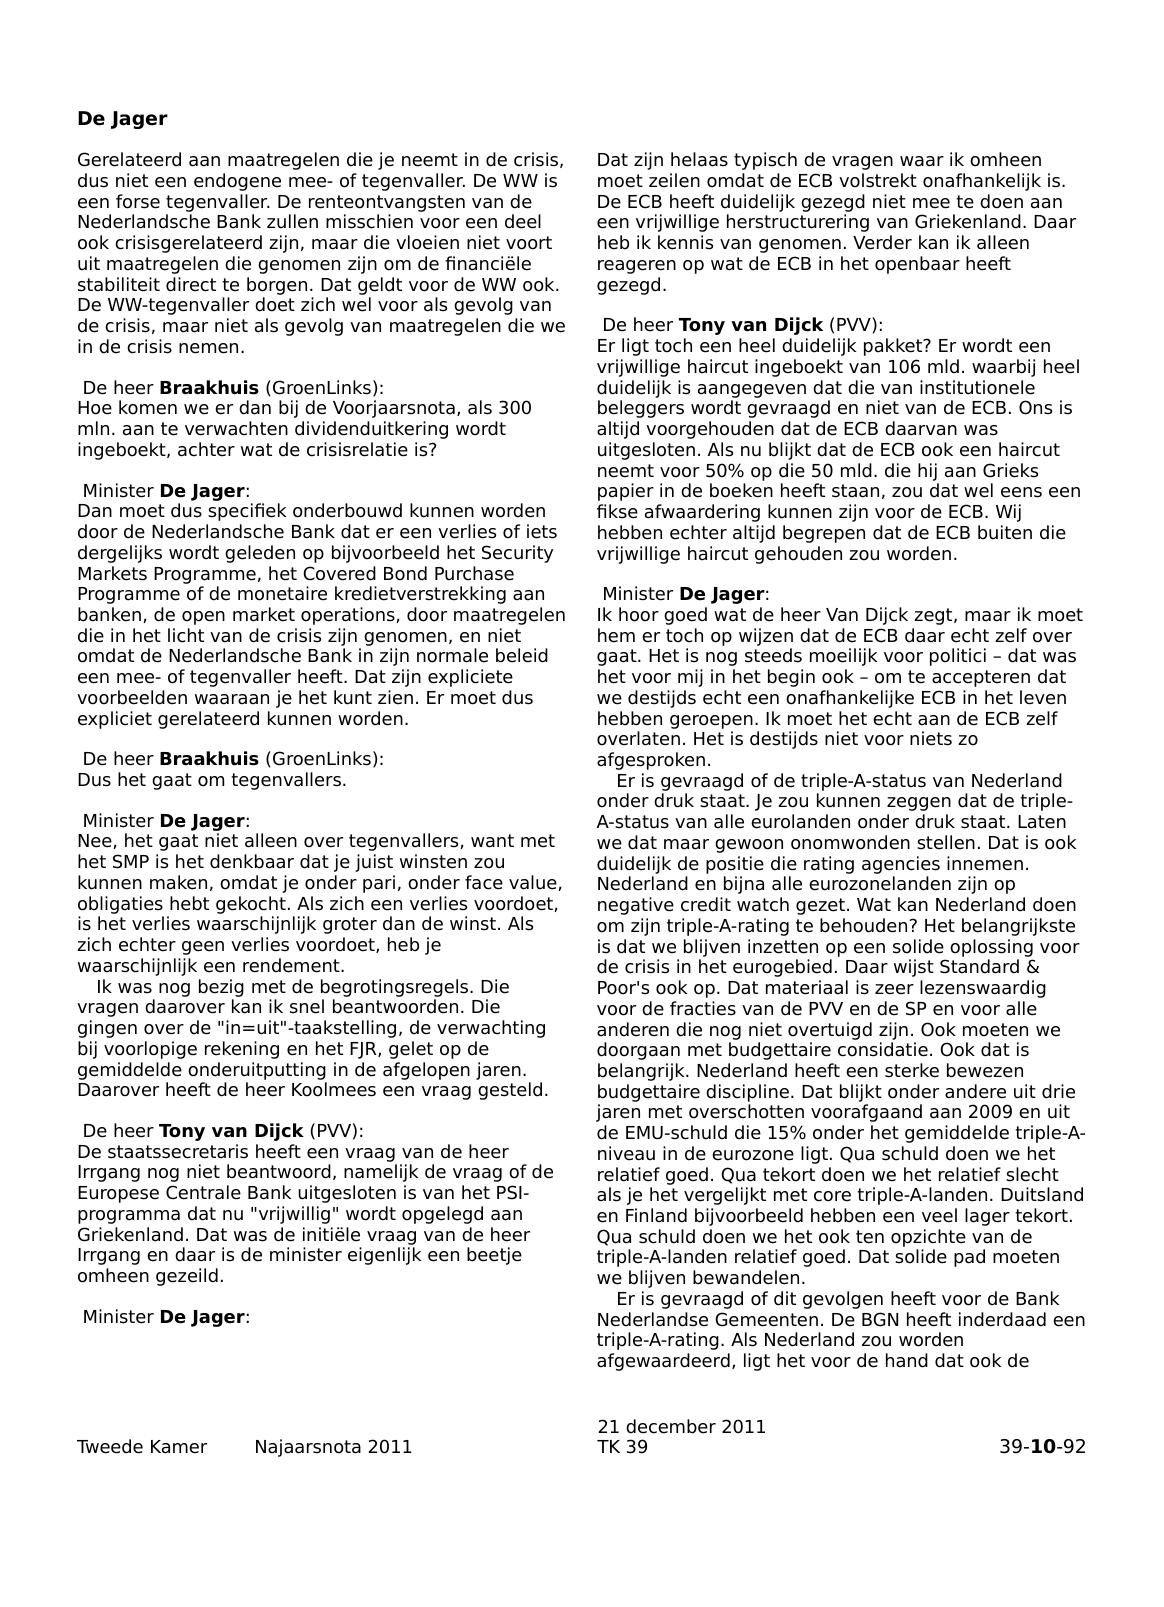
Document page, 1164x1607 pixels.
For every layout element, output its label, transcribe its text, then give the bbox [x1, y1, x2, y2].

text De heer Tony van Dijck (PVV): [77, 1121, 567, 1142]
text De heer Tony van Dijck (PVV): [596, 315, 1087, 336]
text Er ligt toch een heel duidelijk pakket? Er wordt een vrijwillige haircut ingeboekt van 106 mld. waarbij heel duidelijk is aangegeven dat die van institutionele beleggers wordt gevraagd en niet van de ECB. Ons is altijd voorgehouden dat de ECB daarvan was uitgesloten. Als nu blijkt dat de ECB ook een haircut neemt voor 50% op die 50 mld. die hij aan Grieks papier in de boeken heeft staan, zou dat wel eens een fikse afwaardering kunnen zijn voor de ECB. Wij hebben echter altijd begrepen dat de ECB buiten die vrijwillige haircut gehouden zou worden. [596, 336, 1087, 564]
text Minister De Jager: [77, 480, 567, 501]
text Minister De Jager: [77, 1307, 567, 1327]
text Er is gevraagd of dit gevolgen heeft voor de Bank Nederlandse Gemeenten. De BGN heeft inderdaad een triple-A-rating. Als Nederland zou worden afgewaardeerd, ligt het voor de hand dat ook de [596, 1289, 1087, 1372]
text Dat zijn helaas typisch de vragen waar ik omheen moet zeilen omdat de ECB volstrekt onafhankelijk is. De ECB heeft duidelijk gezegd niet mee te doen aan een vrijwillige herstructurering van Griekenland. Daar heb ik kennis van genomen. Verder kan ik alleen reageren op wat de ECB in het openbaar heeft gezegd. [596, 150, 1087, 295]
text Nee, het gaat niet alleen over tegenvallers, want met het SMP is het denkbaar dat je juist winsten zou kunnen maken, omdat je onder pari, onder face value, obligaties hebt gekocht. Als zich een verlies voordoet, is het verlies waarschijnlijk groter dan de winst. Als zich echter geen verlies voordoet, heb je waarschijnlijk een rendement. [77, 831, 567, 976]
text De heer Braakhuis (GroenLinks): [77, 377, 567, 398]
text Minister De Jager: [596, 584, 1087, 605]
text Minister De Jager: [77, 811, 567, 831]
text De heer Braakhuis (GroenLinks): [77, 749, 567, 770]
text Gerelateerd aan maatregelen die je neemt in de crisis, dus niet een endogene mee- of tegenvaller. De WW is een forse tegenvaller. De renteontvangsten van de Nederlandsche Bank zullen misschien voor een deel ook crisisgerelateerd zijn, maar die vloeien niet voort uit maatregelen die genomen zijn om de financiële stabiliteit direct te borgen. Dat geldt voor de WW ook. De WW-tegenvaller doet zich wel voor als gevolg van de crisis, maar niet als gevolg van maatregelen die we in de crisis nemen. [77, 150, 567, 357]
text Dan moet dus specifiek onderbouwd kunnen worden door de Nederlandsche Bank dat er een verlies of iets dergelijks wordt geleden op bijvoorbeeld het Security Markets Programme, het Covered Bond Purchase Programme of de monetaire kredietverstrekking aan banken, de open market operations, door maatregelen die in het licht van de crisis zijn genomen, en niet omdat de Nederlandsche Bank in zijn normale beleid een mee- of tegenvaller heeft. Dat zijn expliciete voorbeelden waaraan je het kunt zien. Er moet dus expliciet gerelateerd kunnen worden. [77, 501, 567, 729]
text Hoe komen we er dan bij de Voorjaarsnota, als 300 mln. aan te verwachten dividenduitkering wordt ingeboekt, achter wat de crisisrelatie is? [77, 398, 567, 460]
text Er is gevraagd of de triple-A-status van Nederland onder druk staat. Je zou kunnen zeggen dat de triple-A-status van alle eurolanden onder druk staat. Laten we dat maar gewoon onomwonden stellen. Dat is ook duidelijk de positie die rating agencies innemen. Nederland en bijna alle eurozonelanden zijn op negative credit watch gezet. Wat kan Nederland doen om zijn triple-A-rating te behouden? Het belangrijkste is dat we blijven inzetten op een solide oplossing voor de crisis in het eurogebied. Daar wijst Standard & Poor's ook op. Dat materiaal is zeer lezenswaardig voor de fracties van de PVV en de SP en voor alle anderen die nog niet overtuigd zijn. Ook moeten we doorgaan met budgettaire considatie. Ook dat is belangrijk. Nederland heeft een sterke bewezen budgettaire discipline. Dat blijkt onder andere uit drie jaren met overschotten voorafgaand aan 2009 en uit de EMU-schuld die 15% onder het gemiddelde triple-A-niveau in de eurozone ligt. Qua schuld doen we het relatief goed. Qua tekort doen we het relatief slecht als je het vergelijkt met core triple-A-landen. Duitsland en Finland bijvoorbeeld hebben een veel lager tekort. Qua schuld doen we het ook ten opzichte van de triple-A-landen relatief goed. Dat solide pad moeten we blijven bewandelen. [596, 771, 1087, 1289]
text Ik was nog bezig met de begrotingsregels. Die vragen daarover kan ik snel beantwoorden. Die gingen over de "in=uit"-taakstelling, de verwachting bij voorlopige rekening en het FJR, gelet op de gemiddelde onderuitputting in de afgelopen jaren. Daarover heeft de heer Koolmees een vraag gesteld. [77, 976, 567, 1101]
text Ik hoor goed wat de heer Van Dijck zegt, maar ik moet hem er toch op wijzen dat de ECB daar echt zelf over gaat. Het is nog steeds moeilijk voor politici – dat was het voor mij in het begin ook – om te accepteren dat we destijds echt een onafhankelijke ECB in het leven hebben geroepen. Ik moet het echt aan de ECB zelf overlaten. Het is destijds niet voor niets zo afgesproken. [596, 605, 1087, 771]
text Dus het gaat om tegenvallers. [77, 770, 567, 791]
text De staatssecretaris heeft een vraag van de heer Irrgang nog niet beantwoord, namelijk de vraag of de Europese Centrale Bank uitgesloten is van het PSI-programma dat nu "vrijwillig" wordt opgelegd aan Griekenland. Dat was de initiële vraag van de heer Irrgang en daar is de minister eigenlijk een beetje omheen gezeild. [77, 1142, 567, 1287]
